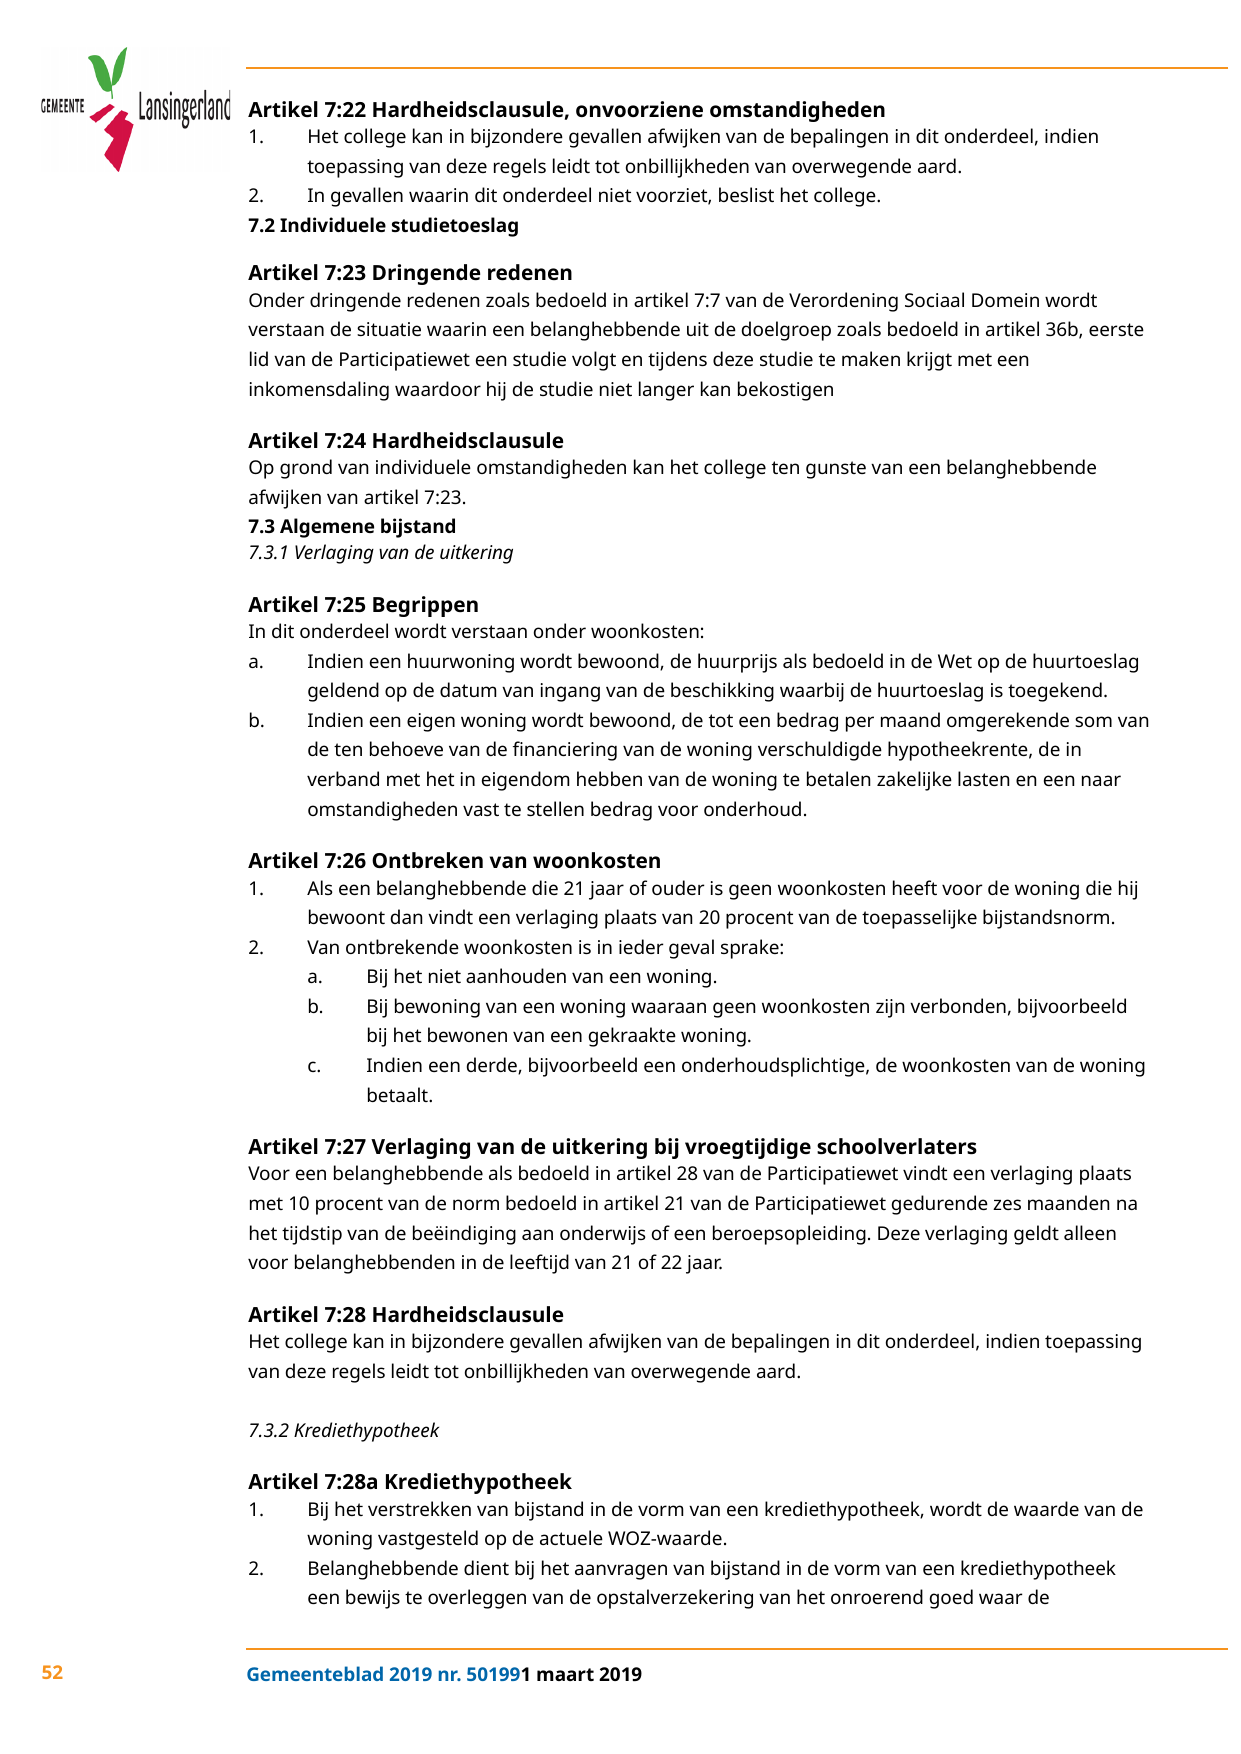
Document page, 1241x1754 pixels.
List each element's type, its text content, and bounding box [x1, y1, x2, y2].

list Belanghebbende dient bij het aanvragen van bijstand in de vorm van een krediethypotheek een bewijs te overleggen van de opstalverzekering van het onroerend goed waar de [248, 1555, 1152, 1610]
text Artikel 7:28 Hardheidsclausule [248, 1300, 1152, 1328]
list Als een belanghebbende die 21 jaar of ouder is geen woonkosten heeft voor de woning die hij bewoont dan vindt een verlaging plaats van 20 procent van de toepasselijke bijstandsnorm. [248, 875, 1152, 930]
text Artikel 7:26 Ontbreken van woonkosten [248, 846, 1152, 875]
list Indien een huurwoning wordt bewoond, de huurprijs als bedoeld in de Wet op de huurtoeslag geldend op de datum van ingang van de beschikking waarbij de huurtoeslag is toegekend. [248, 648, 1152, 703]
text 7.3.2 Krediethypotheek [248, 1417, 1152, 1443]
list Indien een derde, bijvoorbeeld een onderhoudsplichtige, de woonkosten van de woning betaalt. [307, 1052, 1152, 1107]
text Onder dringende redenen zoals bedoeld in artikel 7:7 van de Verordening Sociaal Domein wordt verstaan de situatie waarin een belanghebbende uit de doelgroep zoals bedoeld in artikel 36b, eerste lid van de Participatiewet een studie volgt en tijdens deze studie te maken krijgt met een inkomensdaling waardoor hij de studie niet langer kan bekostigen [248, 287, 1152, 401]
text Het college kan in bijzondere gevallen afwijken van de bepalingen in dit onderdeel, indien toepassing van deze regels leidt tot onbillijkheden van overwegende aard. [248, 1328, 1152, 1383]
text Artikel 7:28a Krediethypotheek [248, 1467, 1152, 1496]
text Artikel 7:27 Verlaging van de uitkering bij vroegtijdige schoolverlaters [248, 1132, 1152, 1161]
list Bij het niet aanhouden van een woning. [307, 963, 1152, 989]
list Bij bewoning van een woning waaraan geen woonkosten zijn verbonden, bijvoorbeeld bij het bewonen van een gekraakte woning. [307, 993, 1152, 1048]
list Indien een eigen woning wordt bewoond, de tot een bedrag per maand omgerekende som van de ten behoeve van de financiering van de woning verschuldigde hypotheekrente, de in verband met het in eigendom hebben van de woning te betalen zakelijke lasten en een naar omstandigheden vast te stellen bedrag voor onderhoud. [248, 707, 1152, 822]
text Artikel 7:23 Dringende redenen [248, 258, 1152, 287]
text 7.3.1 Verlaging van de uitkering [248, 539, 1152, 565]
list In gevallen waarin dit onderdeel niet voorziet, beslist het college. [248, 182, 1152, 208]
list Bij het verstrekken van bijstand in de vorm van een krediethypotheek, wordt de waarde van de woning vastgesteld op de actuele WOZ-waarde. [248, 1496, 1152, 1551]
text Artikel 7:24 Hardheidsclausule [248, 426, 1152, 454]
text Artikel 7:22 Hardheidsclausule, onvoorziene omstandigheden [248, 95, 1152, 123]
text Op grond van individuele omstandigheden kan het college ten gunste van een belanghebbende afwijken van artikel 7:23. [248, 454, 1152, 510]
text Voor een belanghebbende als bedoeld in artikel 28 van de Participatiewet vindt een verlaging plaats met 10 procent van de norm bedoeld in artikel 21 van de Participatiewet gedurende zes maanden na het tijdstip van de beëindiging aan onderwijs of een beroepsopleiding. Deze verlaging geldt alleen voor belanghebbenden in de leeftijd van 21 of 22 jaar. [248, 1161, 1152, 1275]
text Artikel 7:25 Begrippen [248, 590, 1152, 618]
text In dit onderdeel wordt verstaan onder woonkosten: [248, 618, 1152, 644]
picture [41, 47, 231, 172]
list Van ontbrekende woonkosten is in ieder geval sprake: [248, 934, 1152, 959]
text 7.3 Algemene bijstand [248, 514, 1152, 539]
list Het college kan in bijzondere gevallen afwijken van de bepalingen in dit onderdeel, indien toepassing van deze regels leidt tot onbillijkheden van overwegende aard. [248, 123, 1152, 178]
text 7.2 Individuele studietoeslag [248, 212, 1152, 238]
